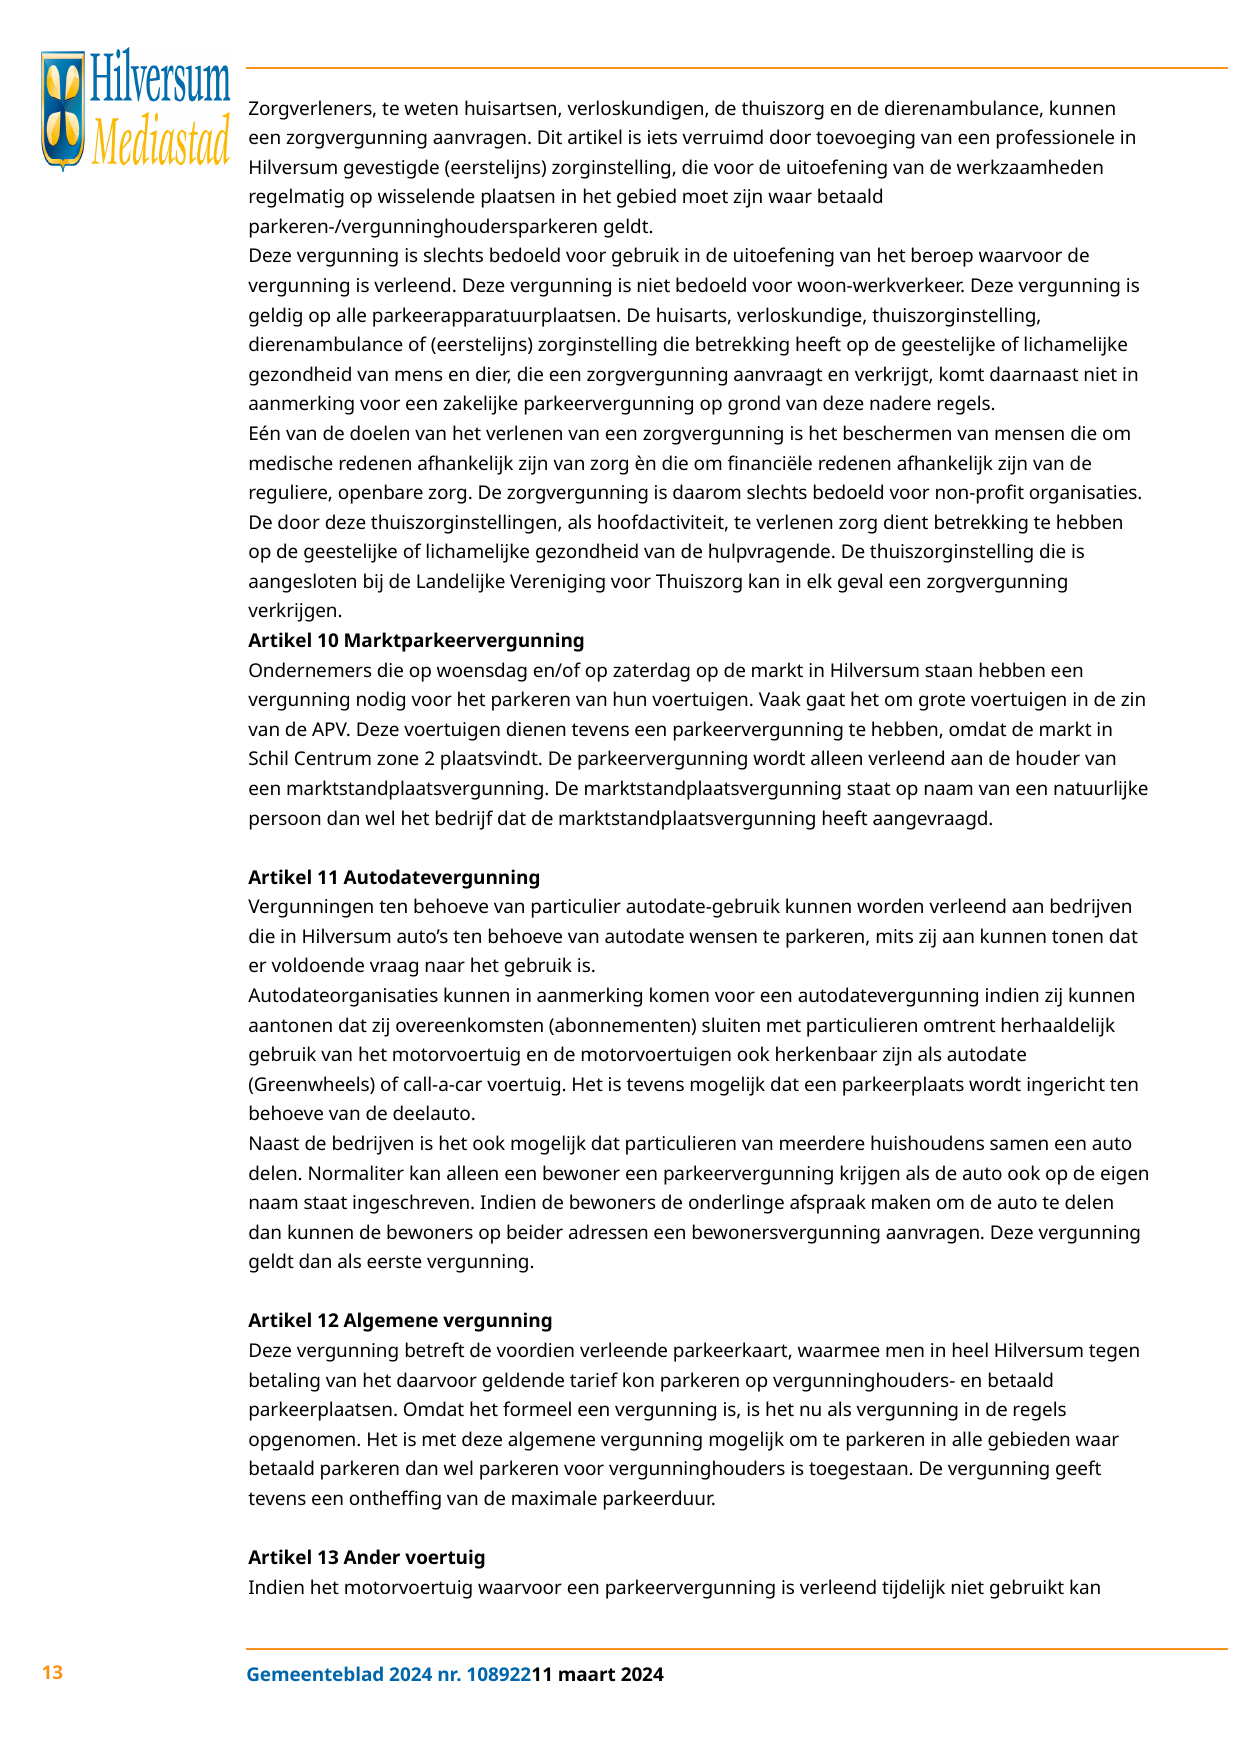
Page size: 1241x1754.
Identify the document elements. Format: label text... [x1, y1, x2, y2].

text Artikel 10 Marktparkeervergunning [248, 627, 1152, 653]
text Indien het motorvoertuig waarvoor een parkeervergunning is verleend tijdelijk niet gebruikt kan [248, 1574, 1152, 1600]
text Artikel 13 Ander voertuig [248, 1544, 1152, 1570]
text Artikel 12 Algemene vergunning [248, 1308, 1152, 1333]
text Ondernemers die op woensdag en/of op zaterdag op de markt in Hilversum staan hebben een vergunning nodig voor het parkeren van hun voertuigen. Vaak gaat het om grote voertuigen in de zin van de APV. Deze voertuigen dienen tevens een parkeervergunning te hebben, omdat de markt in Schil Centrum zone 2 plaatsvindt. De parkeervergunning wordt alleen verleend aan de houder van een marktstandplaatsvergunning. De marktstandplaatsvergunning staat op naam van een natuurlijke persoon dan wel het bedrijf dat de marktstandplaatsvergunning heeft aangevraagd. [248, 657, 1152, 831]
text Naast de bedrijven is het ook mogelijk dat particulieren van meerdere huishoudens samen een auto delen. Normaliter kan alleen een bewoner een parkeervergunning krijgen als de auto ook op de eigen naam staat ingeschreven. Indien de bewoners de onderlinge afspraak maken om de auto te delen dan kunnen de bewoners op beider adressen een bewonersvergunning aanvragen. Deze vergunning geldt dan als eerste vergunning. [248, 1130, 1152, 1274]
text Eén van de doelen van het verlenen van een zorgvergunning is het beschermen van mensen die om medische redenen afhankelijk zijn van zorg èn die om financiële redenen afhankelijk zijn van de reguliere, openbare zorg. De zorgvergunning is daarom slechts bedoeld voor non-profit organisaties. De door deze thuiszorginstellingen, als hoofdactiviteit, te verlenen zorg dient betrekking te hebben op de geestelijke of lichamelijke gezondheid van de hulpvragende. De thuiszorginstelling die is aangesloten bij de Landelijke Vereniging voor Thuiszorg kan in elk geval een zorgvergunning verkrijgen. [248, 420, 1152, 623]
text Artikel 11 Autodatevergunning [248, 864, 1152, 890]
text Deze vergunning is slechts bedoeld voor gebruik in de uitoefening van het beroep waarvoor de vergunning is verleend. Deze vergunning is niet bedoeld voor woon-werkverkeer. Deze vergunning is geldig op alle parkeerapparatuurplaatsen. De huisarts, verloskundige, thuiszorginstelling, dierenambulance of (eerstelijns) zorginstelling die betrekking heeft op de geestelijke of lichamelijke gezondheid van mens en dier, die een zorgvergunning aanvraagt en verkrijgt, komt daarnaast niet in aanmerking voor een zakelijke parkeervergunning op grond van deze nadere regels. [248, 243, 1152, 416]
text Autodateorganisaties kunnen in aanmerking komen voor een autodatevergunning indien zij kunnen aantonen dat zij overeenkomsten (abonnementen) sluiten met particulieren omtrent herhaaldelijk gebruik van het motorvoertuig en de motorvoertuigen ook herkenbaar zijn als autodate (Greenwheels) of call-a-car voertuig. Het is tevens mogelijk dat een parkeerplaats wordt ingericht ten behoeve van de deelauto. [248, 982, 1152, 1126]
text Zorgverleners, te weten huisartsen, verloskundigen, de thuiszorg en de dierenambulance, kunnen een zorgvergunning aanvragen. Dit artikel is iets verruimd door toevoeging van een professionele in Hilversum gevestigde (eerstelijns) zorginstelling, die voor de uitoefening van de werkzaamheden regelmatig op wisselende plaatsen in het gebied moet zijn waar betaald parkeren-/vergunninghoudersparkeren geldt. [248, 95, 1152, 239]
picture [41, 47, 231, 172]
text Vergunningen ten behoeve van particulier autodate-gebruik kunnen worden verleend aan bedrijven die in Hilversum auto’s ten behoeve van autodate wensen te parkeren, mits zij aan kunnen tonen dat er voldoende vraag naar het gebruik is. [248, 893, 1152, 978]
text Deze vergunning betreft de voordien verleende parkeerkaart, waarmee men in heel Hilversum tegen betaling van het daarvoor geldende tarief kon parkeren op vergunninghouders- en betaald parkeerplaatsen. Omdat het formeel een vergunning is, is het nu als vergunning in de regels opgenomen. Het is met deze algemene vergunning mogelijk om te parkeren in alle gebieden waar betaald parkeren dan wel parkeren voor vergunninghouders is toegestaan. De vergunning geeft tevens een ontheffing van de maximale parkeerduur. [248, 1337, 1152, 1511]
